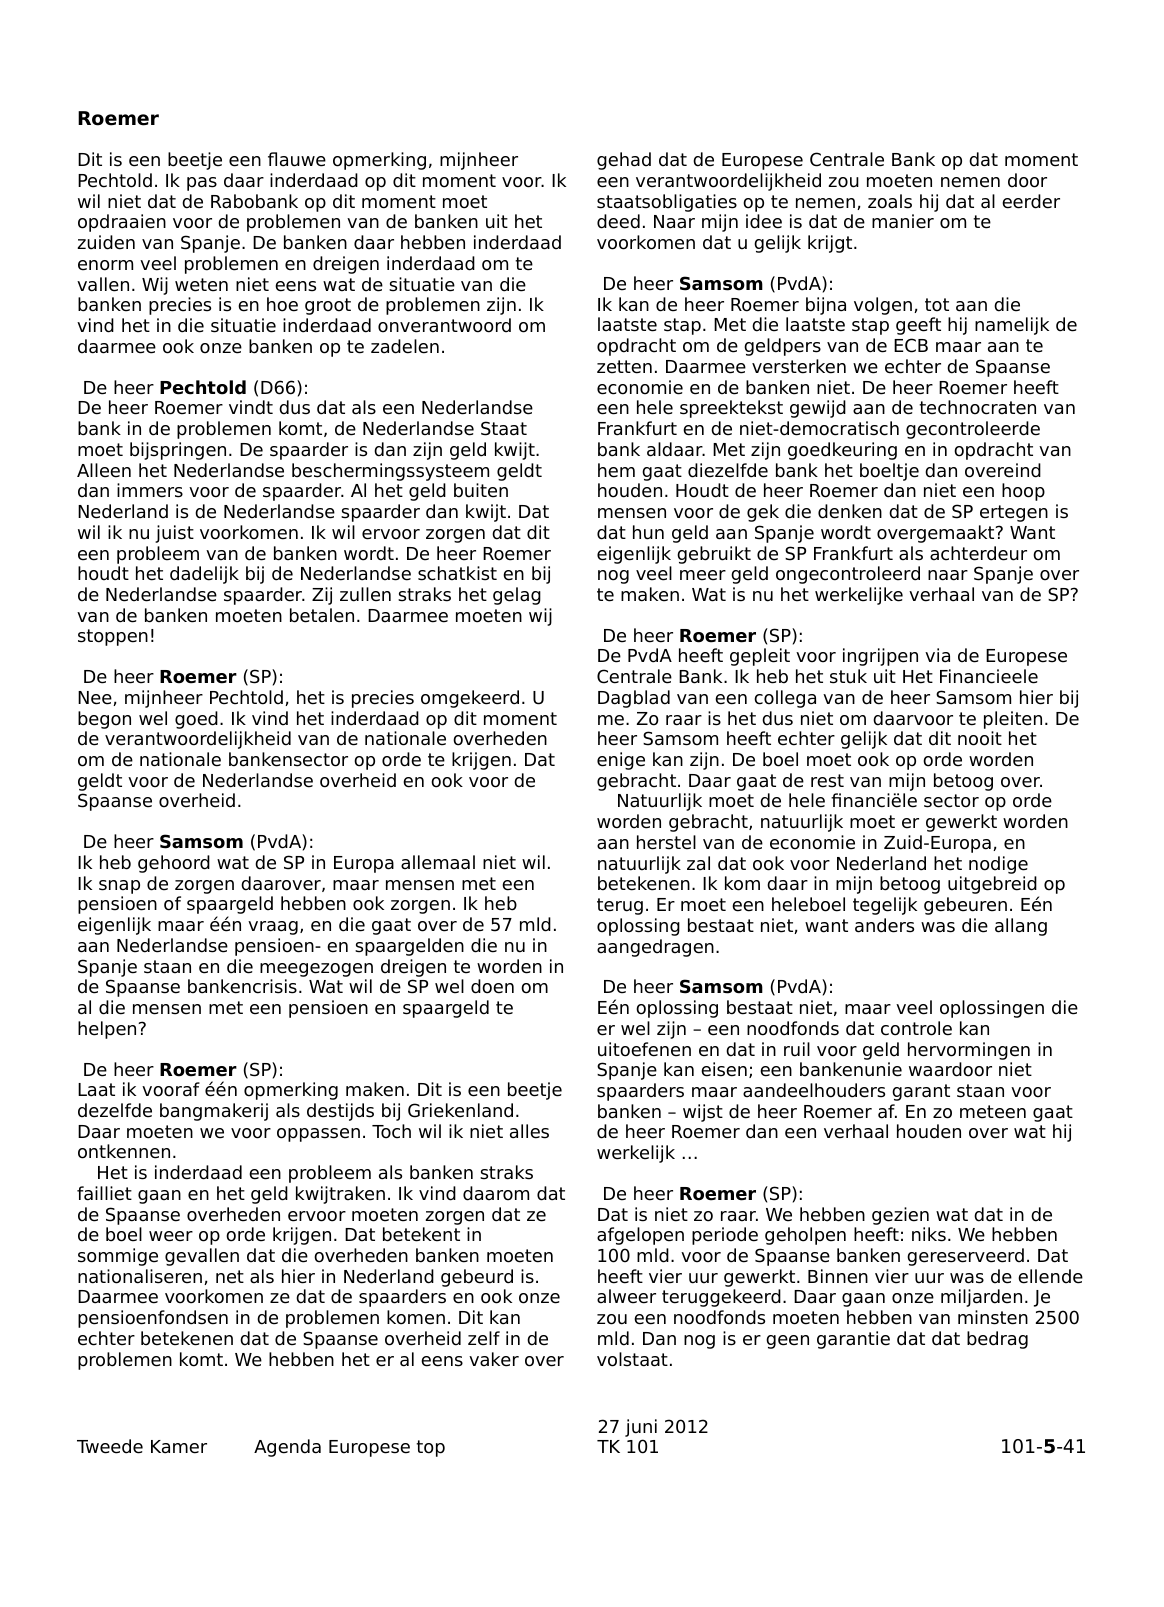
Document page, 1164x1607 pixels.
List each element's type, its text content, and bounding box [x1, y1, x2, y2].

text De heer Roemer vindt dus dat als een Nederlandse bank in de problemen komt, de Nederlandse Staat moet bijspringen. De spaarder is dan zijn geld kwijt. Alleen het Nederlandse beschermingssysteem geldt dan immers voor de spaarder. Al het geld buiten Nederland is de Nederlandse spaarder dan kwijt. Dat wil ik nu juist voorkomen. Ik wil ervoor zorgen dat dit een probleem van de banken wordt. De heer Roemer houdt het dadelijk bij de Nederlandse schatkist en bij de Nederlandse spaarder. Zij zullen straks het gelag van de banken moeten betalen. Daarmee moeten wij stoppen! [77, 398, 567, 647]
text Nee, mijnheer Pechtold, het is precies omgekeerd. U begon wel goed. Ik vind het inderdaad op dit moment de verantwoordelijkheid van de nationale overheden om de nationale bankensector op orde te krijgen. Dat geldt voor de Nederlandse overheid en ook voor de Spaanse overheid. [77, 688, 567, 812]
text Laat ik vooraf één opmerking maken. Dit is een beetje dezelfde bangmakerij als destijds bij Griekenland. Daar moeten we voor oppassen. Toch wil ik niet alles ontkennen. [77, 1080, 567, 1163]
text De heer Roemer (SP): [596, 626, 1087, 646]
text De heer Samsom (PvdA): [596, 274, 1087, 294]
text Natuurlijk moet de hele financiële sector op orde worden gebracht, natuurlijk moet er gewerkt worden aan herstel van de economie in Zuid-Europa, en natuurlijk zal dat ook voor Nederland het nodige betekenen. Ik kom daar in mijn betoog uitgebreid op terug. Er moet een heleboel tegelijk gebeuren. Eén oplossing bestaat niet, want anders was die allang aangedragen. [596, 791, 1087, 957]
text De heer Roemer (SP): [77, 667, 567, 688]
text De heer Roemer (SP): [77, 1059, 567, 1080]
text De heer Samsom (PvdA): [77, 832, 567, 853]
text Eén oplossing bestaat niet, maar veel oplossingen die er wel zijn – een noodfonds dat controle kan uitoefenen en dat in ruil voor geld hervormingen in Spanje kan eisen; een bankenunie waardoor niet spaarders maar aandeelhouders garant staan voor banken – wijst de heer Roemer af. En zo meteen gaat de heer Roemer dan een verhaal houden over wat hij werkelijk … [596, 998, 1087, 1164]
text gehad dat de Europese Centrale Bank op dat moment een verantwoordelijkheid zou moeten nemen door staatsobligaties op te nemen, zoals hij dat al eerder deed. Naar mijn idee is dat de manier om te voorkomen dat u gelijk krijgt. [596, 150, 1087, 254]
text Dit is een beetje een flauwe opmerking, mijnheer Pechtold. Ik pas daar inderdaad op dit moment voor. Ik wil niet dat de Rabobank op dit moment moet opdraaien voor de problemen van de banken uit het zuiden van Spanje. De banken daar hebben inderdaad enorm veel problemen en dreigen inderdaad om te vallen. Wij weten niet eens wat de situatie van die banken precies is en hoe groot de problemen zijn. Ik vind het in die situatie inderdaad onverantwoord om daarmee ook onze banken op te zadelen. [77, 150, 567, 357]
text Dat is niet zo raar. We hebben gezien wat dat in de afgelopen periode geholpen heeft: niks. We hebben 100 mld. voor de Spaanse banken gereserveerd. Dat heeft vier uur gewerkt. Binnen vier uur was de ellende alweer teruggekeerd. Daar gaan onze miljarden. Je zou een noodfonds moeten hebben van minsten 2500 mld. Dan nog is er geen garantie dat dat bedrag volstaat. [596, 1204, 1087, 1370]
text De heer Samsom (PvdA): [596, 977, 1087, 998]
text De PvdA heeft gepleit voor ingrijpen via de Europese Centrale Bank. Ik heb het stuk uit Het Financieele Dagblad van een collega van de heer Samsom hier bij me. Zo raar is het dus niet om daarvoor te pleiten. De heer Samsom heeft echter gelijk dat dit nooit het enige kan zijn. De boel moet ook op orde worden gebracht. Daar gaat de rest van mijn betoog over. [596, 646, 1087, 791]
text De heer Pechtold (D66): [77, 377, 567, 398]
text Ik kan de heer Roemer bijna volgen, tot aan die laatste stap. Met die laatste stap geeft hij namelijk de opdracht om de geldpers van de ECB maar aan te zetten. Daarmee versterken we echter de Spaanse economie en de banken niet. De heer Roemer heeft een hele spreektekst gewijd aan de technocraten van Frankfurt en de niet-democratisch gecontroleerde bank aldaar. Met zijn goedkeuring en in opdracht van hem gaat diezelfde bank het boeltje dan overeind houden. Houdt de heer Roemer dan niet een hoop mensen voor de gek die denken dat de SP ertegen is dat hun geld aan Spanje wordt overgemaakt? Want eigenlijk gebruikt de SP Frankfurt als achterdeur om nog veel meer geld ongecontroleerd naar Spanje over te maken. Wat is nu het werkelijke verhaal van de SP? [596, 294, 1087, 606]
text Ik heb gehoord wat de SP in Europa allemaal niet wil. Ik snap de zorgen daarover, maar mensen met een pensioen of spaargeld hebben ook zorgen. Ik heb eigenlijk maar één vraag, en die gaat over de 57 mld. aan Nederlandse pensioen- en spaargelden die nu in Spanje staan en die meegezogen dreigen te worden in de Spaanse bankencrisis. Wat wil de SP wel doen om al die mensen met een pensioen en spaargeld te helpen? [77, 853, 567, 1039]
text De heer Roemer (SP): [596, 1184, 1087, 1204]
text Het is inderdaad een probleem als banken straks failliet gaan en het geld kwijtraken. Ik vind daarom dat de Spaanse overheden ervoor moeten zorgen dat ze de boel weer op orde krijgen. Dat betekent in sommige gevallen dat die overheden banken moeten nationaliseren, net als hier in Nederland gebeurd is. Daarmee voorkomen ze dat de spaarders en ook onze pensioenfondsen in de problemen komen. Dit kan echter betekenen dat de Spaanse overheid zelf in de problemen komt. We hebben het er al eens vaker over [77, 1163, 567, 1370]
